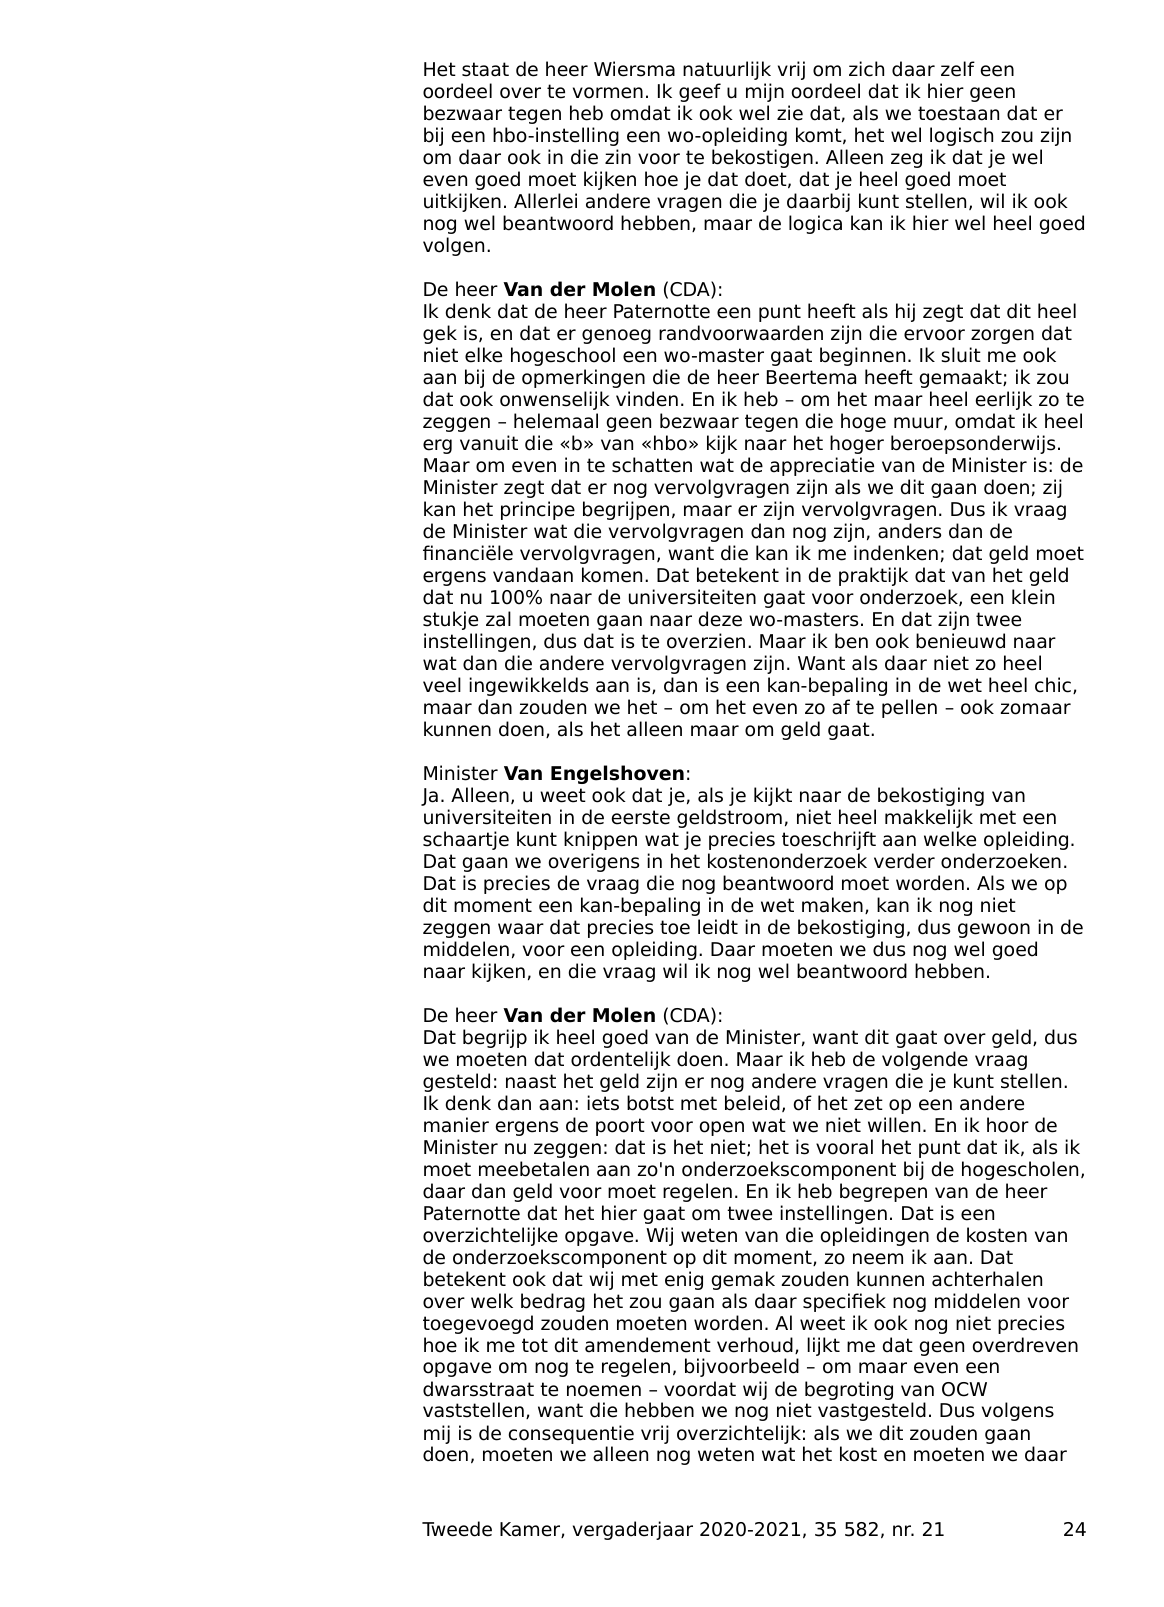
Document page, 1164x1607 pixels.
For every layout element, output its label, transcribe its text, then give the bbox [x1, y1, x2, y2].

text Ja. Alleen, u weet ook dat je, als je kijkt naar de bekostiging van universiteiten in de eerste geldstroom, niet heel makkelijk met een schaartje kunt knippen wat je precies toeschrijft aan welke opleiding. Dat gaan we overigens in het kostenonderzoek verder onderzoeken. Dat is precies de vraag die nog beantwoord moet worden. Als we op dit moment een kan-bepaling in de wet maken, kan ik nog niet zeggen waar dat precies toe leidt in de bekostiging, dus gewoon in de middelen, voor een opleiding. Daar moeten we dus nog wel goed naar kijken, en die vraag wil ik nog wel beantwoord hebben. [422, 785, 1087, 983]
text Het staat de heer Wiersma natuurlijk vrij om zich daar zelf een oordeel over te vormen. Ik geef u mijn oordeel dat ik hier geen bezwaar tegen heb omdat ik ook wel zie dat, als we toestaan dat er bij een hbo-instelling een wo-opleiding komt, het wel logisch zou zijn om daar ook in die zin voor te bekostigen. Alleen zeg ik dat je wel even goed moet kijken hoe je dat doet, dat je heel goed moet uitkijken. Allerlei andere vragen die je daarbij kunt stellen, wil ik ook nog wel beantwoord hebben, maar de logica kan ik hier wel heel goed volgen. [422, 59, 1087, 257]
text De heer Van der Molen (CDA): [422, 279, 1087, 301]
text Ik denk dat de heer Paternotte een punt heeft als hij zegt dat dit heel gek is, en dat er genoeg randvoorwaarden zijn die ervoor zorgen dat niet elke hogeschool een wo-master gaat beginnen. Ik sluit me ook aan bij de opmerkingen die de heer Beertema heeft gemaakt; ik zou dat ook onwenselijk vinden. En ik heb – om het maar heel eerlijk zo te zeggen – helemaal geen bezwaar tegen die hoge muur, omdat ik heel erg vanuit die «b» van «hbo» kijk naar het hoger beroepsonderwijs. Maar om even in te schatten wat de appreciatie van de Minister is: de Minister zegt dat er nog vervolgvragen zijn als we dit gaan doen; zij kan het principe begrijpen, maar er zijn vervolgvragen. Dus ik vraag de Minister wat die vervolgvragen dan nog zijn, anders dan de financiële vervolgvragen, want die kan ik me indenken; dat geld moet ergens vandaan komen. Dat betekent in de praktijk dat van het geld dat nu 100% naar de universiteiten gaat voor onderzoek, een klein stukje zal moeten gaan naar deze wo-masters. En dat zijn twee instellingen, dus dat is te overzien. Maar ik ben ook benieuwd naar wat dan die andere vervolgvragen zijn. Want als daar niet zo heel veel ingewikkelds aan is, dan is een kan-bepaling in de wet heel chic, maar dan zouden we het – om het even zo af te pellen – ook zomaar kunnen doen, als het alleen maar om geld gaat. [422, 301, 1087, 741]
text Minister Van Engelshoven: [422, 763, 1087, 785]
text Dat begrijp ik heel goed van de Minister, want dit gaat over geld, dus we moeten dat ordentelijk doen. Maar ik heb de volgende vraag gesteld: naast het geld zijn er nog andere vragen die je kunt stellen. Ik denk dan aan: iets botst met beleid, of het zet op een andere manier ergens de poort voor open wat we niet willen. En ik hoor de Minister nu zeggen: dat is het niet; het is vooral het punt dat ik, als ik moet meebetalen aan zo'n onderzoekscomponent bij de hogescholen, daar dan geld voor moet regelen. En ik heb begrepen van de heer Paternotte dat het hier gaat om twee instellingen. Dat is een overzichtelijke opgave. Wij weten van die opleidingen de kosten van de onderzoekscomponent op dit moment, zo neem ik aan. Dat betekent ook dat wij met enig gemak zouden kunnen achterhalen over welk bedrag het zou gaan als daar specifiek nog middelen voor toegevoegd zouden moeten worden. Al weet ik ook nog niet precies hoe ik me tot dit amendement verhoud, lijkt me dat geen overdreven opgave om nog te regelen, bijvoorbeeld – om maar even een dwarsstraat te noemen – voordat wij de begroting van OCW vaststellen, want die hebben we nog niet vastgesteld. Dus volgens mij is de consequentie vrij overzichtelijk: als we dit zouden gaan doen, moeten we alleen nog weten wat het kost en moeten we daar [422, 1027, 1087, 1466]
text De heer Van der Molen (CDA): [422, 1005, 1087, 1027]
